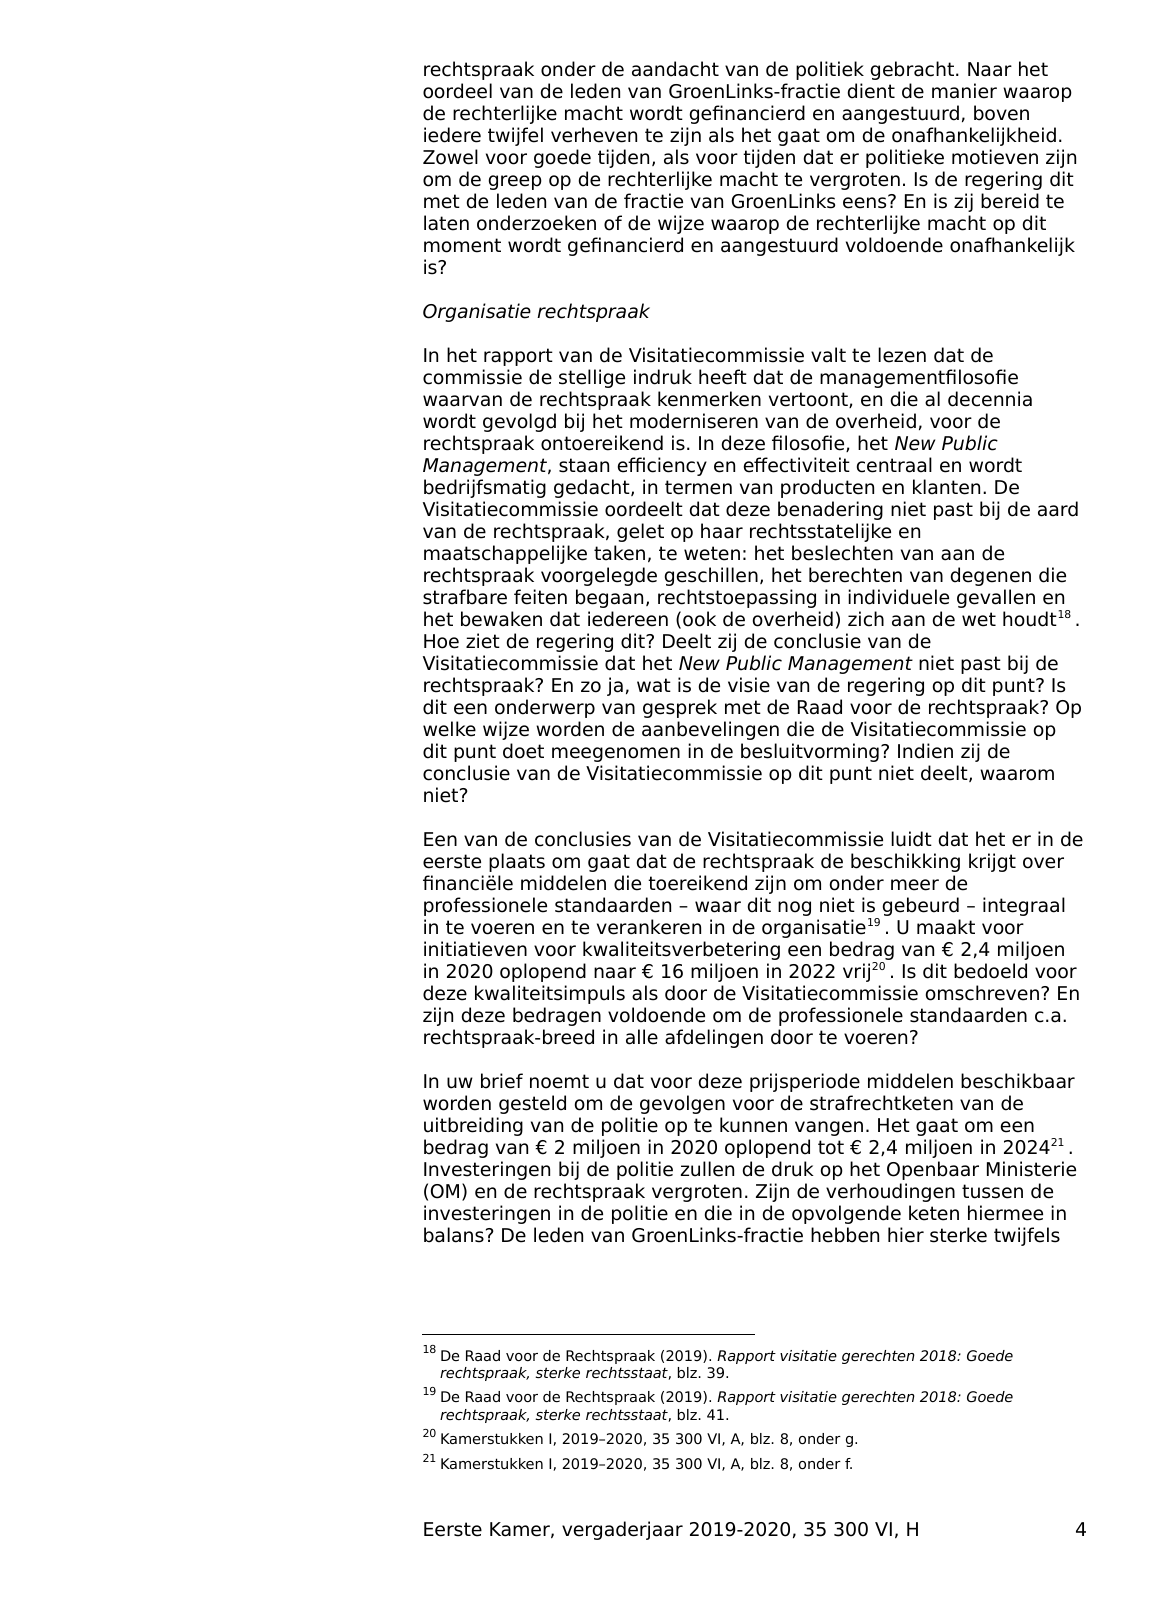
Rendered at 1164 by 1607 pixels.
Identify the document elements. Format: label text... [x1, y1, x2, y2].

text rechtspraak onder de aandacht van de politiek gebracht. Naar het oordeel van de leden van GroenLinks-fractie dient de manier waarop de rechterlijke macht wordt gefinancierd en aangestuurd, boven iedere twijfel verheven te zijn als het gaat om de onafhankelijkheid. Zowel voor goede tijden, als voor tijden dat er politieke motieven zijn om de greep op de rechterlijke macht te vergroten. Is de regering dit met de leden van de fractie van GroenLinks eens? En is zij bereid te laten onderzoeken of de wijze waarop de rechterlijke macht op dit moment wordt gefinancierd en aangestuurd voldoende onafhankelijk is? [422, 59, 1087, 279]
text De Raad voor de Rechtspraak (2019). Rapport visitatie gerechten 2018: Goede rechtspraak, sterke rechtsstaat, blz. 41. [422, 1385, 1087, 1424]
text In uw brief noemt u dat voor deze prijsperiode middelen beschikbaar worden gesteld om de gevolgen voor de strafrechtketen van de uitbreiding van de politie op te kunnen vangen. Het gaat om een bedrag van € 2 miljoen in 2020 oplopend tot € 2,4 miljoen in 2024. Investeringen bij de politie zullen de druk op het Openbaar Ministerie (OM) en de rechtspraak vergroten. Zijn de verhoudingen tussen de investeringen in de politie en die in de opvolgende keten hiermee in balans? De leden van GroenLinks-fractie hebben hier sterke twijfels [422, 1071, 1087, 1247]
text Kamerstukken I, 2019–2020, 35 300 VI, A, blz. 8, onder g. [422, 1427, 1087, 1449]
text In het rapport van de Visitatiecommissie valt te lezen dat de commissie de stellige indruk heeft dat de managementfilosofie waarvan de rechtspraak kenmerken vertoont, en die al decennia wordt gevolgd bij het moderniseren van de overheid, voor de rechtspraak ontoereikend is. In deze filosofie, het New Public Management, staan efficiency en effectiviteit centraal en wordt bedrijfsmatig gedacht, in termen van producten en klanten. De Visitatiecommissie oordeelt dat deze benadering niet past bij de aard van de rechtspraak, gelet op haar rechtsstatelijke en maatschappelijke taken, te weten: het beslechten van aan de rechtspraak voorgelegde geschillen, het berechten van degenen die strafbare feiten begaan, rechtstoepassing in individuele gevallen en het bewaken dat iedereen (ook de overheid) zich aan de wet houdt. Hoe ziet de regering dit? Deelt zij de conclusie van de Visitatiecommissie dat het New Public Management niet past bij de rechtspraak? En zo ja, wat is de visie van de regering op dit punt? Is dit een onderwerp van gesprek met de Raad voor de rechtspraak? Op welke wijze worden de aanbevelingen die de Visitatiecommissie op dit punt doet meegenomen in de besluitvorming? Indien zij de conclusie van de Visitatiecommissie op dit punt niet deelt, waarom niet? [422, 345, 1087, 807]
text Kamerstukken I, 2019–2020, 35 300 VI, A, blz. 8, onder f. [422, 1452, 1087, 1474]
text De Raad voor de Rechtspraak (2019). Rapport visitatie gerechten 2018: Goede rechtspraak, sterke rechtsstaat, blz. 39. [422, 1343, 1087, 1382]
subtitle Organisatie rechtspraak [422, 301, 1087, 323]
text Een van de conclusies van de Visitatiecommissie luidt dat het er in de eerste plaats om gaat dat de rechtspraak de beschikking krijgt over financiële middelen die toereikend zijn om onder meer de professionele standaarden – waar dit nog niet is gebeurd – integraal in te voeren en te verankeren in de organisatie. U maakt voor initiatieven voor kwaliteitsverbetering een bedrag van € 2,4 miljoen in 2020 oplopend naar € 16 miljoen in 2022 vrij. Is dit bedoeld voor deze kwaliteitsimpuls als door de Visitatiecommissie omschreven? En zijn deze bedragen voldoende om de professionele standaarden c.a. rechtspraak-breed in alle afdelingen door te voeren? [422, 829, 1087, 1049]
